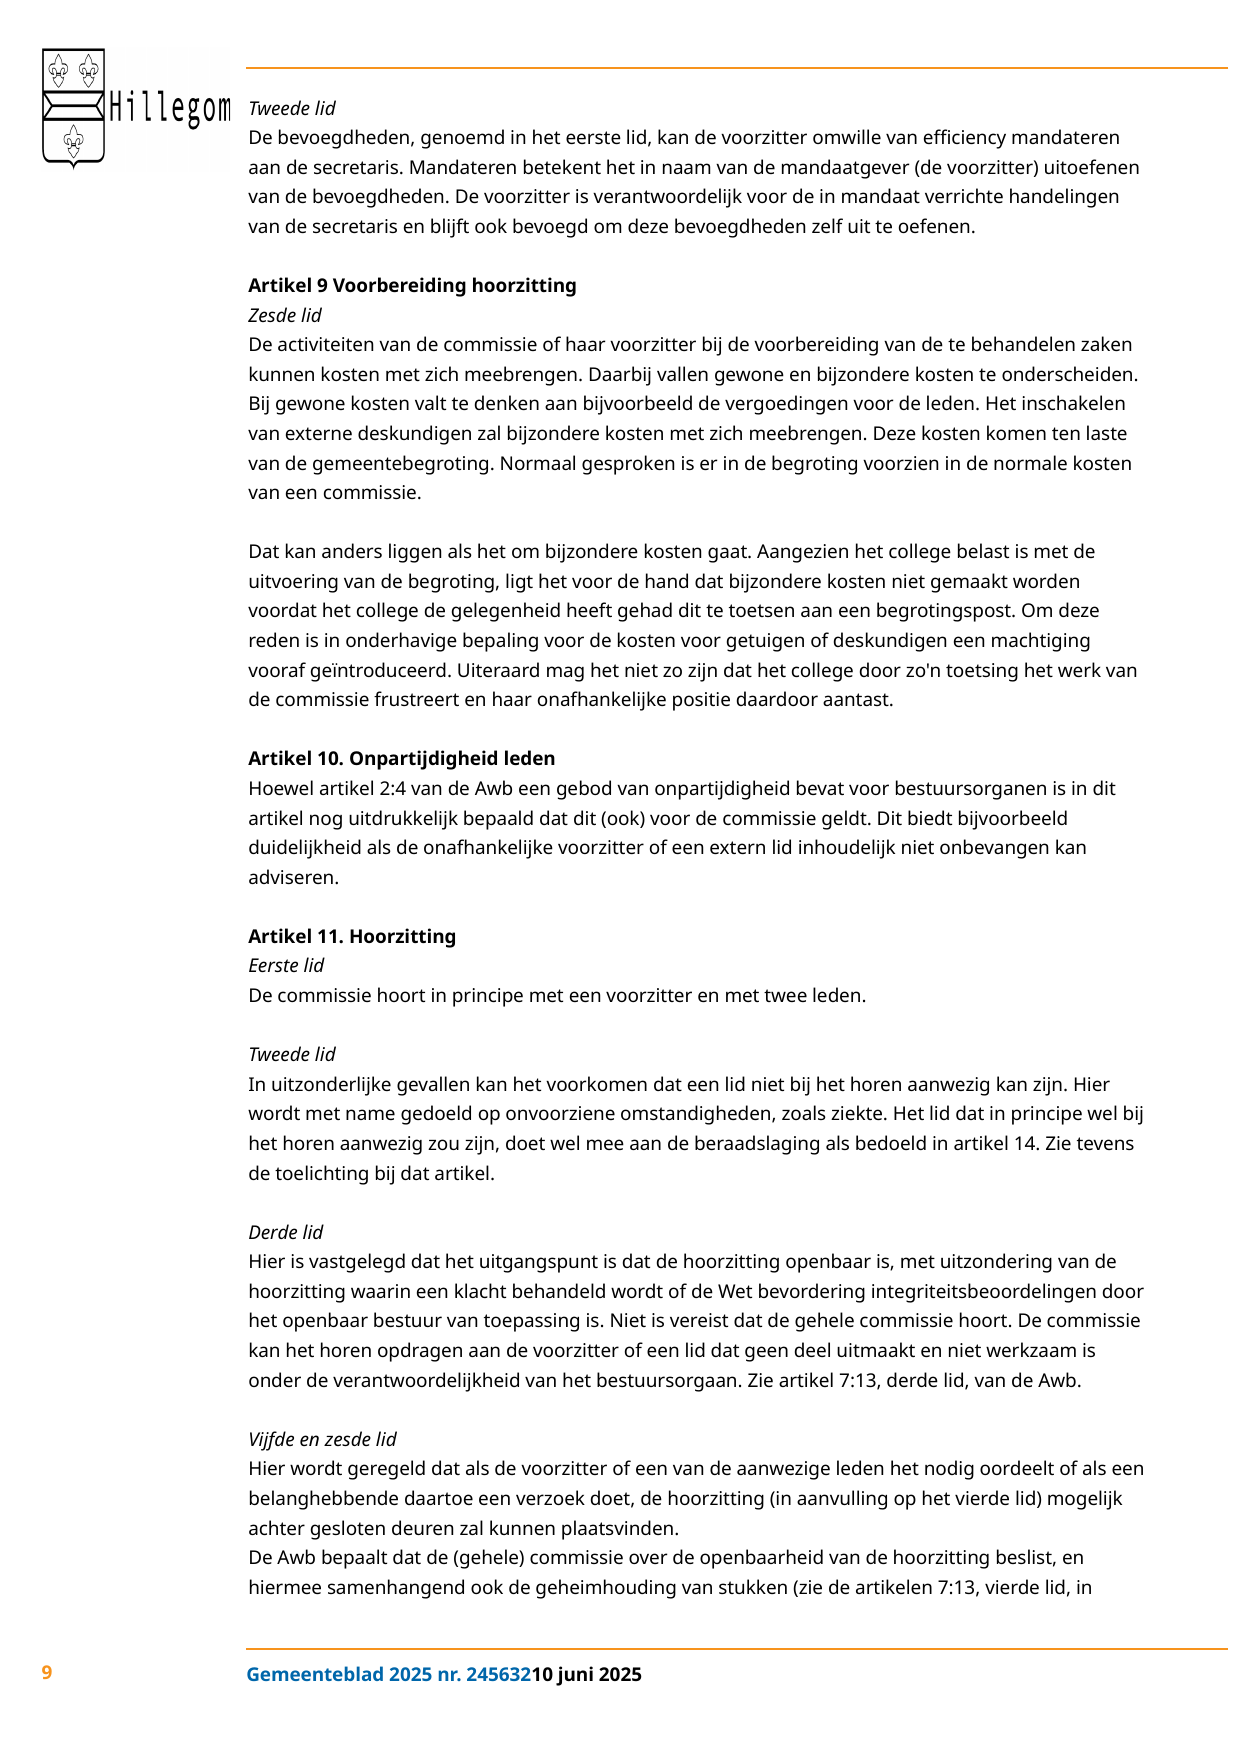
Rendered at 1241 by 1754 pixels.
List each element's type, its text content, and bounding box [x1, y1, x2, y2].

text Zesde lid [248, 302, 1152, 328]
text Hier is vastgelegd dat het uitgangspunt is dat de hoorzitting openbaar is, met uitzondering van de hoorzitting waarin een klacht behandeld wordt of de Wet bevordering integriteitsbeoordelingen door het openbaar bestuur van toepassing is. Niet is vereist dat de gehele commissie hoort. De commissie kan het horen opdragen aan de voorzitter of een lid dat geen deel uitmaakt en niet werkzaam is onder de verantwoordelijkheid van het bestuursorgaan. Zie artikel 7:13, derde lid, van de Awb. [248, 1248, 1152, 1393]
text De Awb bepaalt dat de (gehele) commissie over de openbaarheid van de hoorzitting beslist, en hiermee samenhangend ook de geheimhouding van stukken (zie de artikelen 7:13, vierde lid, in [248, 1544, 1152, 1600]
text Hier wordt geregeld dat als de voorzitter of een van de aanwezige leden het nodig oordeelt of als een belanghebbende daartoe een verzoek doet, de hoorzitting (in aanvulling op het vierde lid) mogelijk achter gesloten deuren zal kunnen plaatsvinden. [248, 1456, 1152, 1541]
text Artikel 10. Onpartijdigheid leden [248, 746, 1152, 771]
text Eerste lid [248, 953, 1152, 978]
text Artikel 11. Hoorzitting [248, 923, 1152, 949]
text Tweede lid [248, 95, 1152, 121]
text Artikel 9 Voorbereiding hoorzitting [248, 272, 1152, 298]
text Dat kan anders liggen als het om bijzondere kosten gaat. Aangezien het college belast is met de uitvoering van de begroting, ligt het voor de hand dat bijzondere kosten niet gemaakt worden voordat het college de gelegenheid heeft gehad dit te toetsen aan een begrotingspost. Om deze reden is in onderhavige bepaling voor de kosten voor getuigen of deskundigen een machtiging vooraf geïntroduceerd. Uiteraard mag het niet zo zijn dat het college door zo'n toetsing het werk van de commissie frustreert en haar onafhankelijke positie daardoor aantast. [248, 538, 1152, 712]
text De bevoegdheden, genoemd in het eerste lid, kan de voorzitter omwille van efficiency mandateren aan de secretaris. Mandateren betekent het in naam van de mandaatgever (de voorzitter) uitoefenen van de bevoegdheden. De voorzitter is verantwoordelijk voor de in mandaat verrichte handelingen van de secretaris en blijft ook bevoegd om deze bevoegdheden zelf uit te oefenen. [248, 124, 1152, 239]
text In uitzonderlijke gevallen kan het voorkomen dat een lid niet bij het horen aanwezig kan zijn. Hier wordt met name gedoeld op onvoorziene omstandigheden, zoals ziekte. Het lid dat in principe wel bij het horen aanwezig zou zijn, doet wel mee aan de beraadslaging als bedoeld in artikel 14. Zie tevens de toelichting bij dat artikel. [248, 1071, 1152, 1186]
picture [41, 47, 231, 172]
text De commissie hoort in principe met een voorzitter en met twee leden. [248, 982, 1152, 1008]
text Hoewel artikel 2:4 van de Awb een gebod van onpartijdigheid bevat voor bestuursorganen is in dit artikel nog uitdrukkelijk bepaald dat dit (ook) voor de commissie geldt. Dit biedt bijvoorbeeld duidelijkheid als de onafhankelijke voorzitter of een extern lid inhoudelijk niet onbevangen kan adviseren. [248, 775, 1152, 890]
text Derde lid [248, 1219, 1152, 1245]
text Vijfde en zesde lid [248, 1426, 1152, 1452]
text Tweede lid [248, 1041, 1152, 1067]
text De activiteiten van de commissie of haar voorzitter bij de voorbereiding van de te behandelen zaken kunnen kosten met zich meebrengen. Daarbij vallen gewone en bijzondere kosten te onderscheiden. Bij gewone kosten valt te denken aan bijvoorbeeld de vergoedingen voor de leden. Het inschakelen van externe deskundigen zal bijzondere kosten met zich meebrengen. Deze kosten komen ten laste van de gemeentebegroting. Normaal gesproken is er in de begroting voorzien in de normale kosten van een commissie. [248, 331, 1152, 505]
